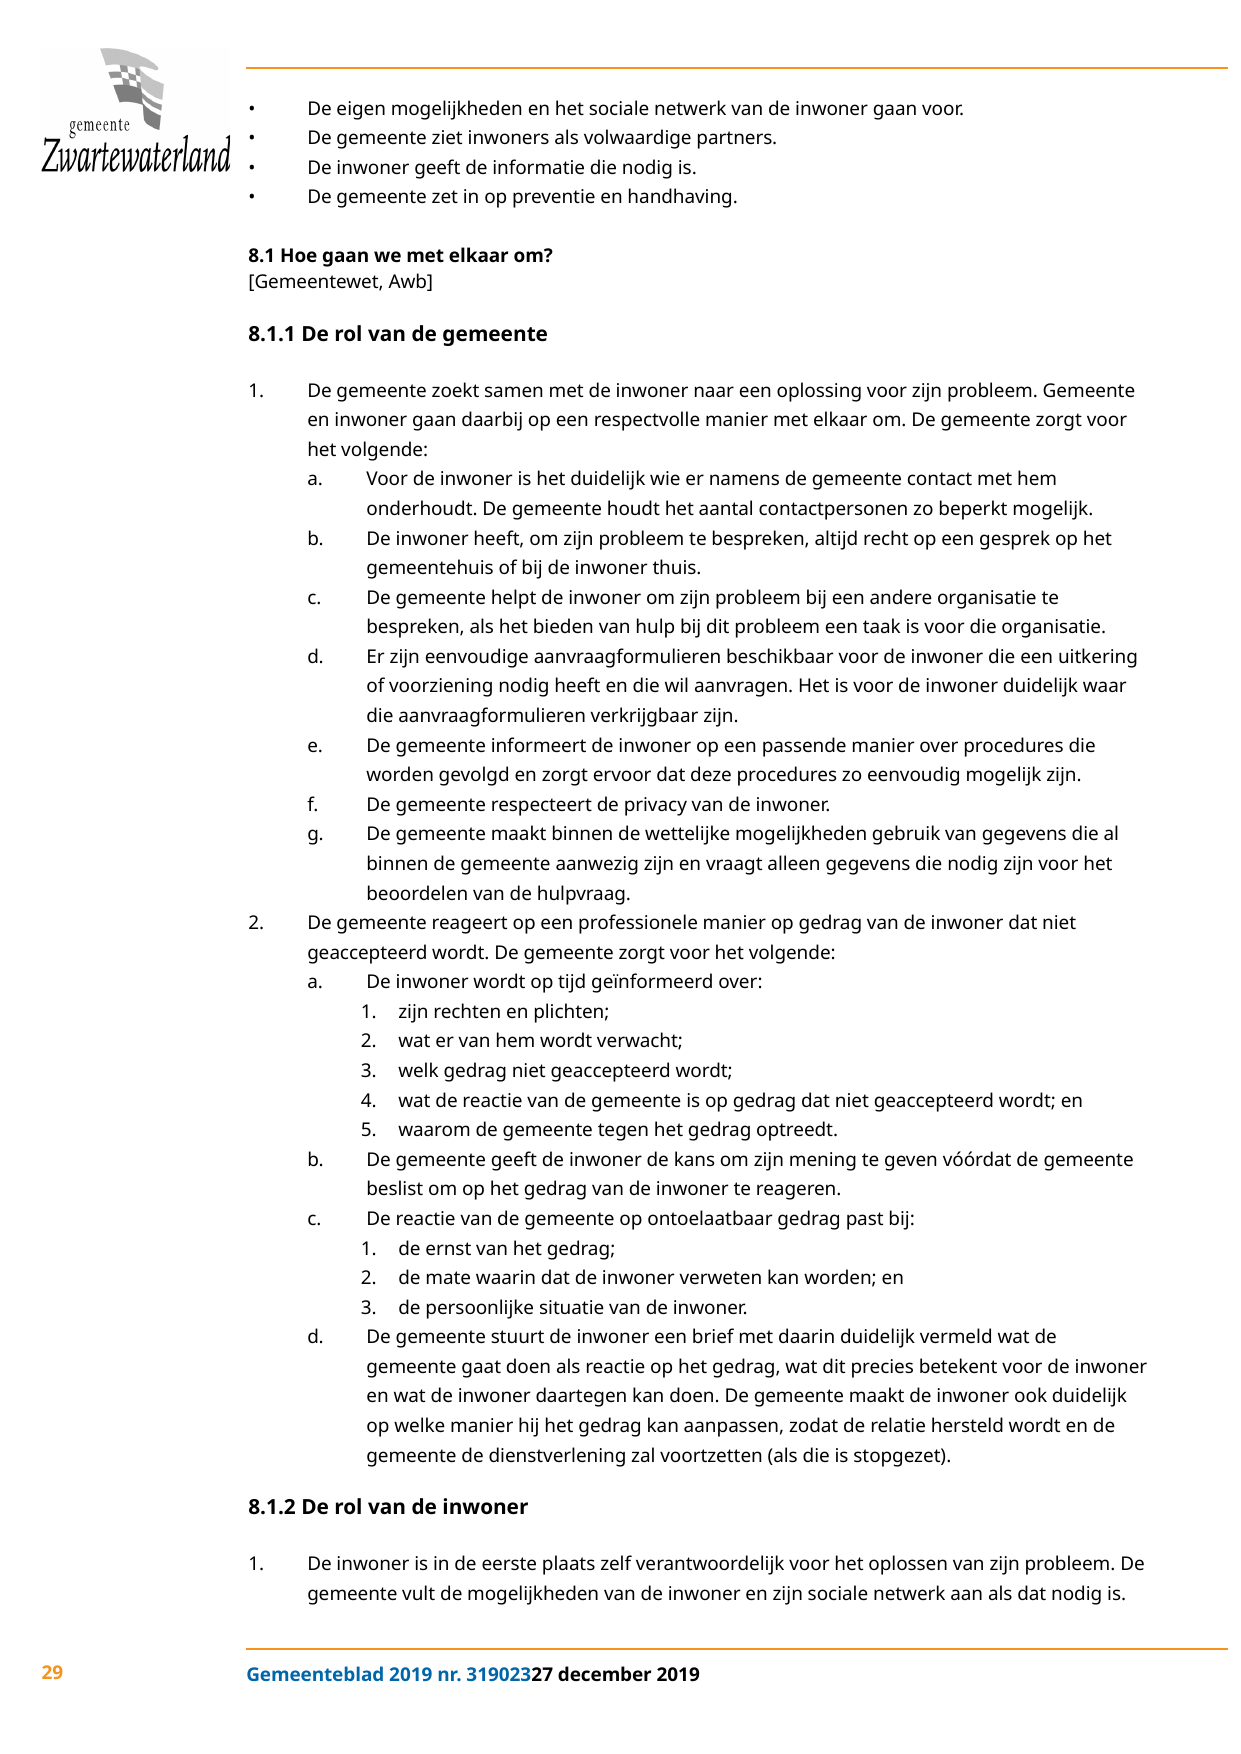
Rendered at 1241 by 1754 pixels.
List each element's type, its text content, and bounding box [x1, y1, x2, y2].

text 8.1.2 De rol van de inwoner [248, 1492, 1152, 1521]
list De gemeente reageert op een professionele manier op gedrag van de inwoner dat niet geaccepteerd wordt. De gemeente zorgt voor het volgende: [248, 909, 1152, 965]
list De inwoner heeft, om zijn probleem te bespreken, altijd recht op een gesprek op het gemeentehuis of bij de inwoner thuis. [307, 525, 1152, 580]
picture [41, 47, 231, 172]
list zijn rechten en plichten; [361, 998, 1152, 1024]
list De gemeente stuurt de inwoner een brief met daarin duidelijk vermeld wat de gemeente gaat doen als reactie op het gedrag, wat dit precies betekent voor de inwoner en wat de inwoner daartegen kan doen. De gemeente maakt de inwoner ook duidelijk op welke manier hij het gedrag kan aanpassen, zodat de relatie hersteld wordt en de gemeente de dienstverlening zal voortzetten (als die is stopgezet). [307, 1323, 1152, 1468]
list Voor de inwoner is het duidelijk wie er namens de gemeente contact met hem onderhoudt. De gemeente houdt het aantal contactpersonen zo beperkt mogelijk. [307, 466, 1152, 521]
list De reactie van de gemeente op ontoelaatbaar gedrag past bij: [307, 1205, 1152, 1231]
list De gemeente respecteert de privacy van de inwoner. [307, 791, 1152, 817]
list wat er van hem wordt verwacht; [361, 1028, 1152, 1053]
text 8.1 Hoe gaan we met elkaar om? [248, 243, 1152, 268]
list welk gedrag niet geaccepteerd wordt; [361, 1057, 1152, 1083]
list de mate waarin dat de inwoner verweten kan worden; en [361, 1264, 1152, 1290]
list wat de reactie van de gemeente is op gedrag dat niet geaccepteerd wordt; en [361, 1087, 1152, 1113]
list De gemeente geeft de inwoner de kans om zijn mening te geven vóórdat de gemeente beslist om op het gedrag van de inwoner te reageren. [307, 1146, 1152, 1201]
list De inwoner wordt op tijd geïnformeerd over: [307, 968, 1152, 994]
list De eigen mogelijkheden en het sociale netwerk van de inwoner gaan voor. [248, 95, 1152, 121]
list De gemeente zet in op preventie en handhaving. [248, 183, 1152, 209]
list de ernst van het gedrag; [361, 1235, 1152, 1261]
list De gemeente ziet inwoners als volwaardige partners. [248, 124, 1152, 150]
list De inwoner is in de eerste plaats zelf verantwoordelijk voor het oplossen van zijn probleem. De gemeente vult de mogelijkheden van de inwoner en zijn sociale netwerk aan als dat nodig is. [248, 1550, 1152, 1606]
text 8.1.1 De rol van de gemeente [248, 319, 1152, 347]
list De gemeente helpt de inwoner om zijn probleem bij een andere organisatie te bespreken, als het bieden van hulp bij dit probleem een taak is voor die organisatie. [307, 584, 1152, 639]
list de persoonlijke situatie van de inwoner. [361, 1294, 1152, 1320]
list De gemeente maakt binnen de wettelijke mogelijkheden gebruik van gegevens die al binnen de gemeente aanwezig zijn en vraagt alleen gegevens die nodig zijn voor het beoordelen van de hulpvraag. [307, 821, 1152, 906]
list De gemeente zoekt samen met de inwoner naar een oplossing voor zijn probleem. Gemeente en inwoner gaan daarbij op een respectvolle manier met elkaar om. De gemeente zorgt voor het volgende: [248, 377, 1152, 462]
list De inwoner geeft de informatie die nodig is. [248, 154, 1152, 180]
list waarom de gemeente tegen het gedrag optreedt. [361, 1116, 1152, 1142]
list Er zijn eenvoudige aanvraagformulieren beschikbaar voor de inwoner die een uitkering of voorziening nodig heeft en die wil aanvragen. Het is voor de inwoner duidelijk waar die aanvraagformulieren verkrijgbaar zijn. [307, 643, 1152, 728]
text [Gemeentewet, Awb] [248, 268, 1152, 294]
list De gemeente informeert de inwoner op een passende manier over procedures die worden gevolgd en zorgt ervoor dat deze procedures zo eenvoudig mogelijk zijn. [307, 732, 1152, 787]
